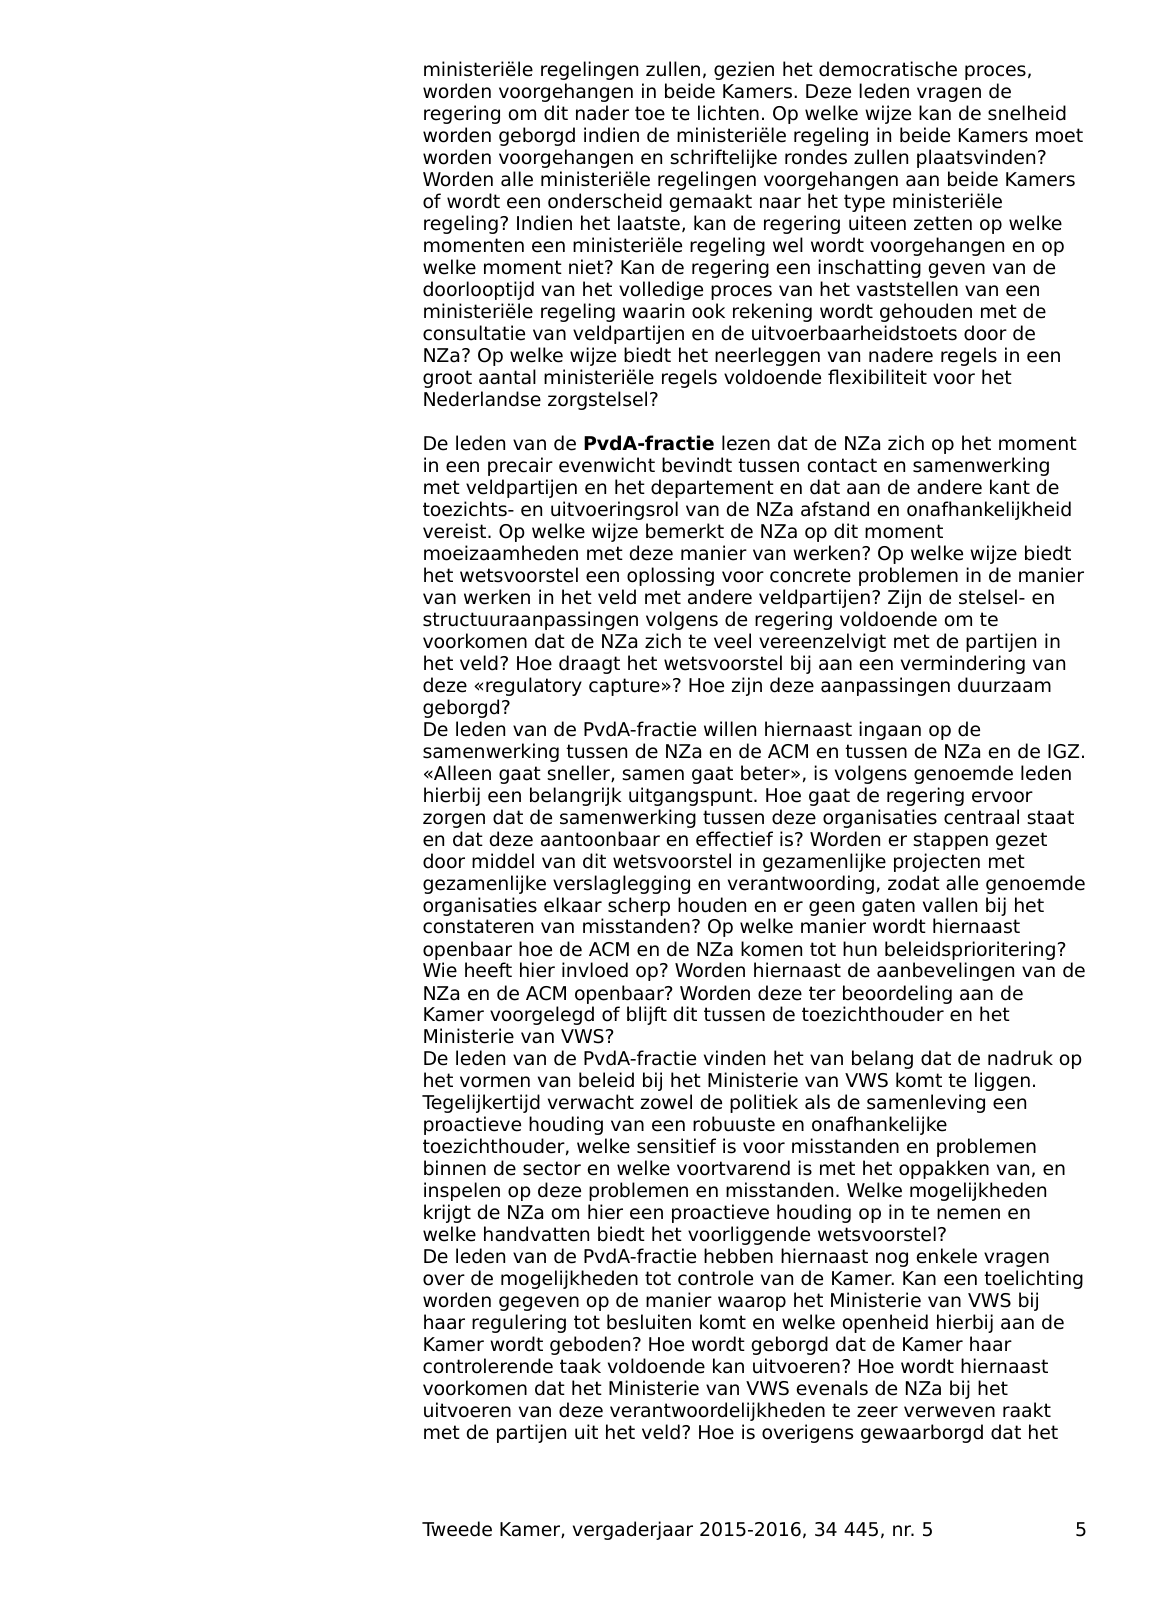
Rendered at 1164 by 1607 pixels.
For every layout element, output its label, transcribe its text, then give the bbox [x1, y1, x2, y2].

text De leden van de PvdA-fractie lezen dat de NZa zich op het moment in een precair evenwicht bevindt tussen contact en samenwerking met veldpartijen en het departement en dat aan de andere kant de toezichts- en uitvoeringsrol van de NZa afstand en onafhankelijkheid vereist. Op welke wijze bemerkt de NZa op dit moment moeizaamheden met deze manier van werken? Op welke wijze biedt het wetsvoorstel een oplossing voor concrete problemen in de manier van werken in het veld met andere veldpartijen? Zijn de stelsel- en structuuraanpassingen volgens de regering voldoende om te voorkomen dat de NZa zich te veel vereenzelvigt met de partijen in het veld? Hoe draagt het wetsvoorstel bij aan een vermindering van deze «regulatory capture»? Hoe zijn deze aanpassingen duurzaam geborgd? [422, 433, 1087, 719]
text ministeriële regelingen zullen, gezien het democratische proces, worden voorgehangen in beide Kamers. Deze leden vragen de regering om dit nader toe te lichten. Op welke wijze kan de snelheid worden geborgd indien de ministeriële regeling in beide Kamers moet worden voorgehangen en schriftelijke rondes zullen plaatsvinden? Worden alle ministeriële regelingen voorgehangen aan beide Kamers of wordt een onderscheid gemaakt naar het type ministeriële regeling? Indien het laatste, kan de regering uiteen zetten op welke momenten een ministeriële regeling wel wordt voorgehangen en op welke moment niet? Kan de regering een inschatting geven van de doorlooptijd van het volledige proces van het vaststellen van een ministeriële regeling waarin ook rekening wordt gehouden met de consultatie van veldpartijen en de uitvoerbaarheidstoets door de NZa? Op welke wijze biedt het neerleggen van nadere regels in een groot aantal ministeriële regels voldoende flexibiliteit voor het Nederlandse zorgstelsel? [422, 59, 1087, 411]
text De leden van de PvdA-fractie willen hiernaast ingaan op de samenwerking tussen de NZa en de ACM en tussen de NZa en de IGZ. «Alleen gaat sneller, samen gaat beter», is volgens genoemde leden hierbij een belangrijk uitgangspunt. Hoe gaat de regering ervoor zorgen dat de samenwerking tussen deze organisaties centraal staat en dat deze aantoonbaar en effectief is? Worden er stappen gezet door middel van dit wetsvoorstel in gezamenlijke projecten met gezamenlijke verslaglegging en verantwoording, zodat alle genoemde organisaties elkaar scherp houden en er geen gaten vallen bij het constateren van misstanden? Op welke manier wordt hiernaast openbaar hoe de ACM en de NZa komen tot hun beleidsprioritering? Wie heeft hier invloed op? Worden hiernaast de aanbevelingen van de NZa en de ACM openbaar? Worden deze ter beoordeling aan de Kamer voorgelegd of blijft dit tussen de toezichthouder en het Ministerie van VWS? [422, 719, 1087, 1048]
text De leden van de PvdA-fractie vinden het van belang dat de nadruk op het vormen van beleid bij het Ministerie van VWS komt te liggen. Tegelijkertijd verwacht zowel de politiek als de samenleving een proactieve houding van een robuuste en onafhankelijke toezichthouder, welke sensitief is voor misstanden en problemen binnen de sector en welke voortvarend is met het oppakken van, en inspelen op deze problemen en misstanden. Welke mogelijkheden krijgt de NZa om hier een proactieve houding op in te nemen en welke handvatten biedt het voorliggende wetsvoorstel? [422, 1048, 1087, 1246]
text De leden van de PvdA-fractie hebben hiernaast nog enkele vragen over de mogelijkheden tot controle van de Kamer. Kan een toelichting worden gegeven op de manier waarop het Ministerie van VWS bij haar regulering tot besluiten komt en welke openheid hierbij aan de Kamer wordt geboden? Hoe wordt geborgd dat de Kamer haar controlerende taak voldoende kan uitvoeren? Hoe wordt hiernaast voorkomen dat het Ministerie van VWS evenals de NZa bij het uitvoeren van deze verantwoordelijkheden te zeer verweven raakt met de partijen uit het veld? Hoe is overigens gewaarborgd dat het [422, 1246, 1087, 1444]
